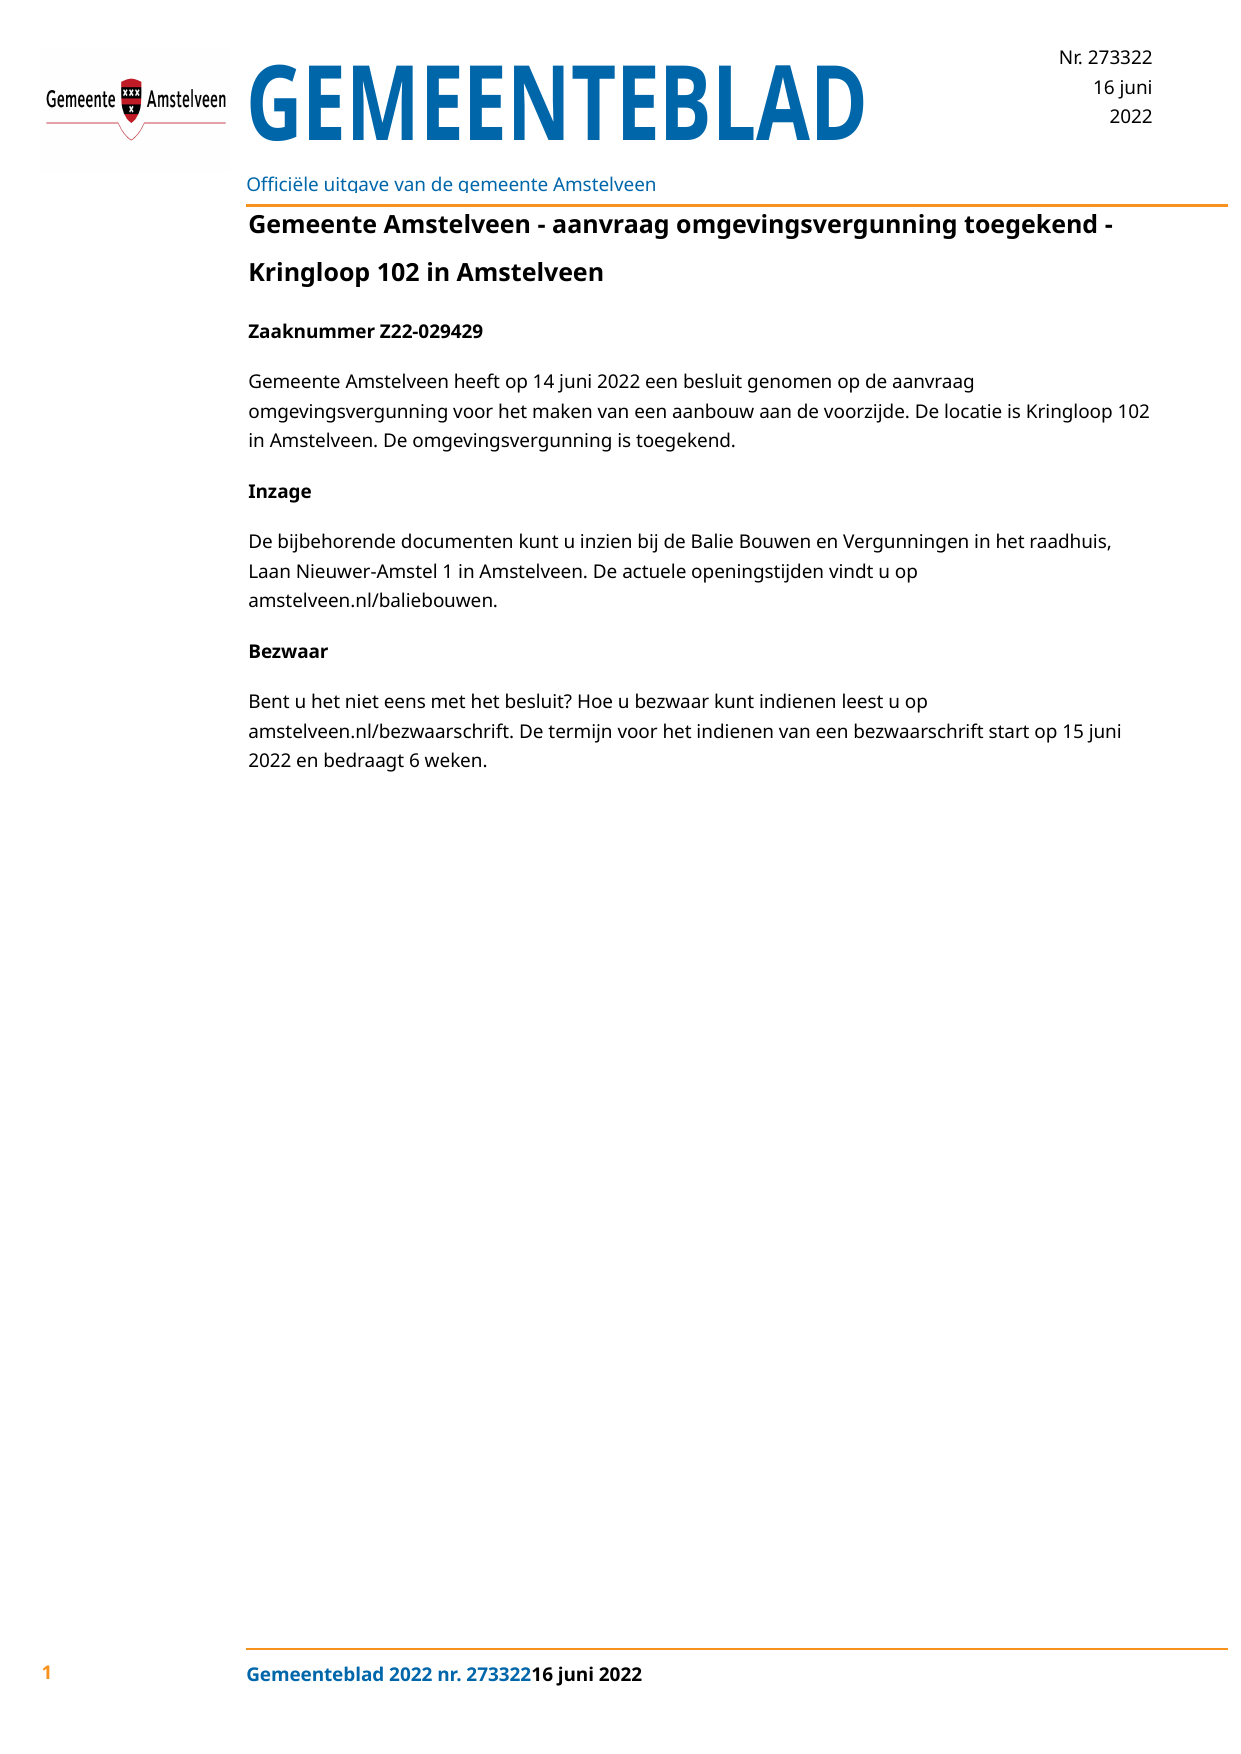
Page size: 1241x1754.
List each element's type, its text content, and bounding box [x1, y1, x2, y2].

text Bezwaar [248, 638, 1152, 664]
text Bent u het niet eens met het besluit? Hoe u bezwaar kunt indienen leest u op amstelveen.nl/bezwaarschrift. De termijn voor het indienen van een bezwaarschrift start op 15 juni 2022 en bedraagt 6 weken. [248, 688, 1152, 773]
text Inzage [248, 478, 1152, 504]
text Gemeente Amstelveen heeft op 14 juni 2022 een besluit genomen op de aanvraag omgevingsvergunning voor het maken van een aanbouw aan de voorzijde. De locatie is Kringloop 102 in Amstelveen. De omgevingsvergunning is toegekend. [248, 368, 1152, 453]
picture [41, 47, 231, 172]
text Zaaknummer Z22-029429 [248, 318, 1152, 344]
text De bijbehorende documenten kunt u inzien bij de Balie Bouwen en Vergunningen in het raadhuis, Laan Nieuwer-Amstel 1 in Amstelveen. De actuele openingstijden vindt u op amstelveen.nl/baliebouwen. [248, 528, 1152, 613]
text Gemeente Amstelveen - aanvraag omgevingsvergunning toegekend - Kringloop 102 in Amstelveen [248, 207, 1152, 288]
